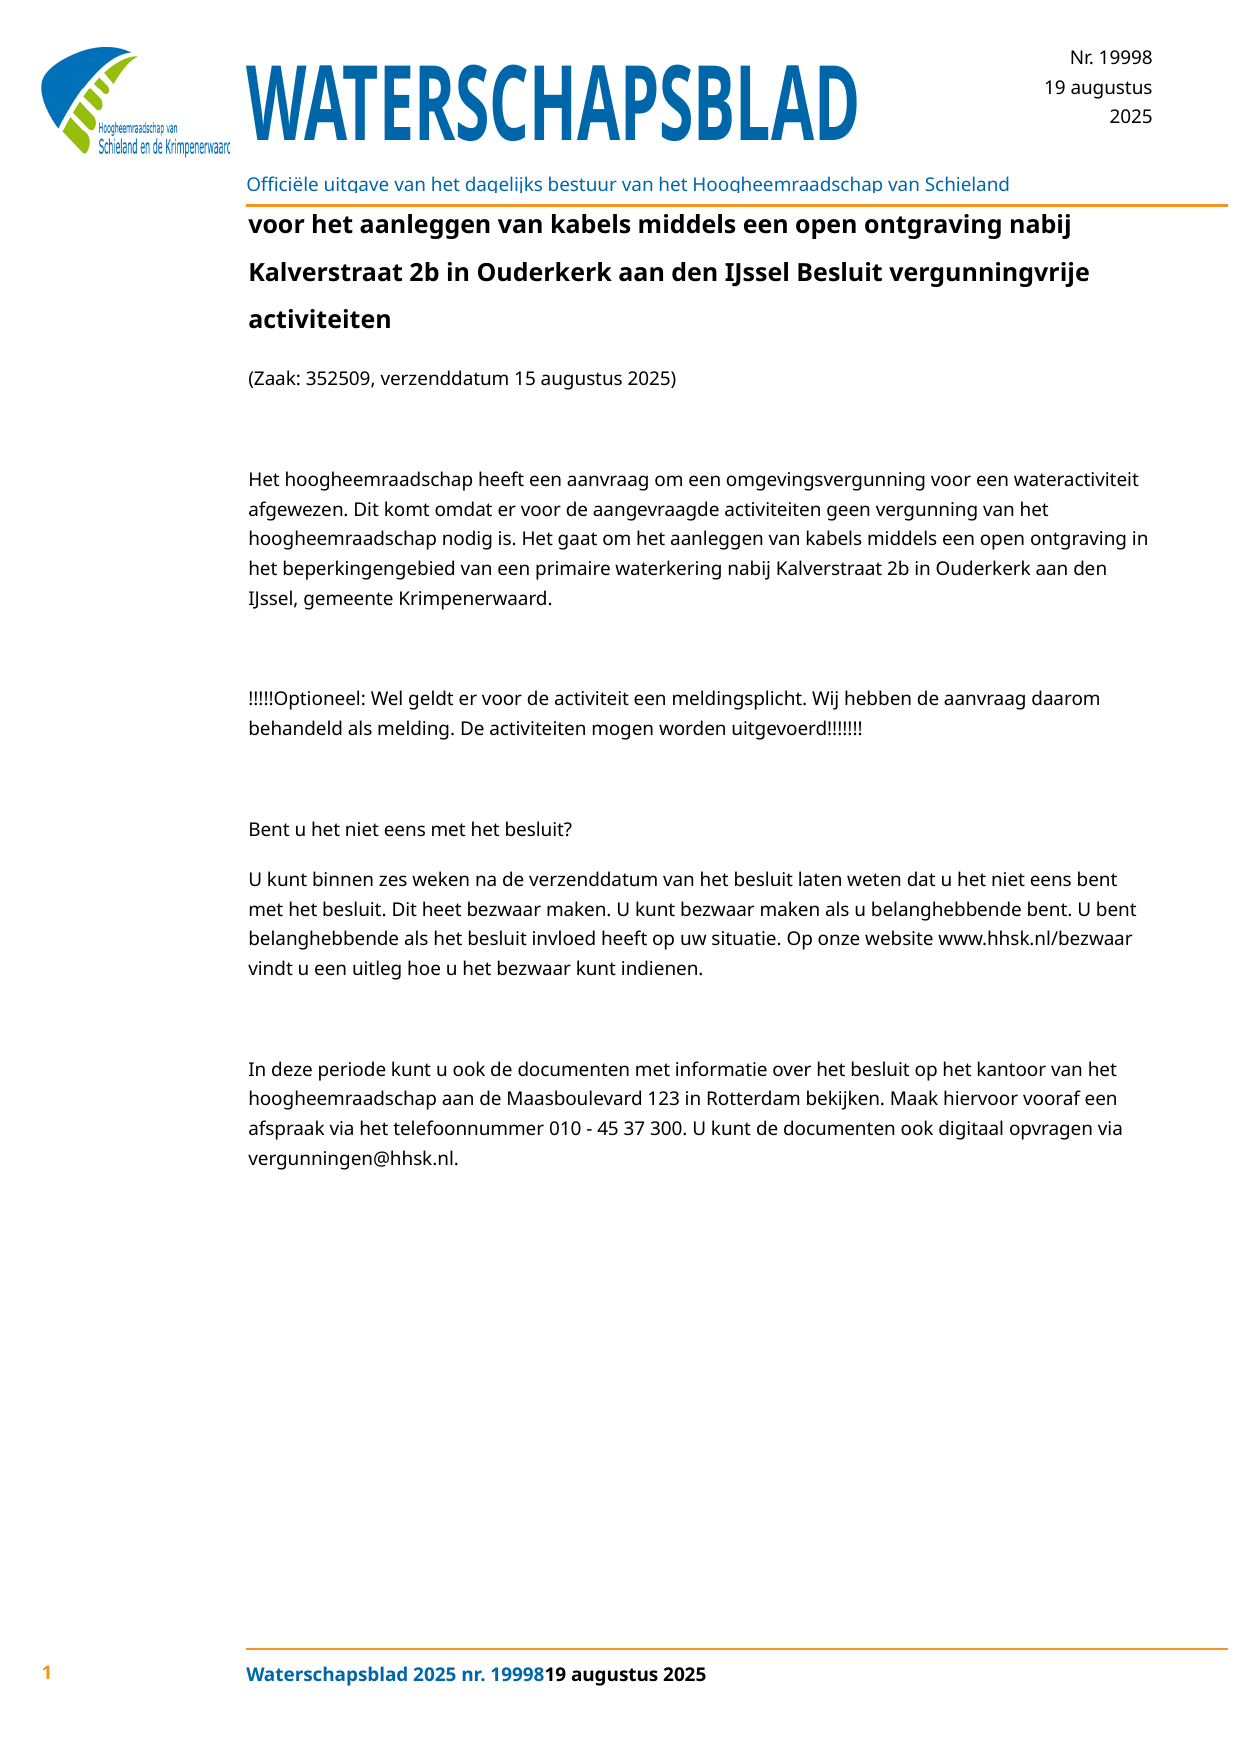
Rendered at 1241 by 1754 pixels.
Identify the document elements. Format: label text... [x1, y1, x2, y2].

picture [41, 47, 231, 172]
text !!!!!Optioneel: Wel geldt er voor de activiteit een meldingsplicht. Wij hebben de aanvraag daarom behandeld als melding. De activiteiten mogen worden uitgevoerd!!!!!!! [248, 686, 1152, 741]
text Bent u het niet eens met het besluit? [248, 816, 1152, 842]
text voor het aanleggen van kabels middels een open ontgraving nabij Kalverstraat 2b in Ouderkerk aan den IJssel Besluit vergunningvrije activiteiten [248, 207, 1152, 336]
text In deze periode kunt u ook de documenten met informatie over het besluit op het kantoor van het hoogheemraadschap aan de Maasboulevard 123 in Rotterdam bekijken. Maak hiervoor vooraf een afspraak via het telefoonnummer 010 - 45 37 300. U kunt de documenten ook digitaal opvragen via vergunningen@hhsk.nl. [248, 1056, 1152, 1170]
text U kunt binnen zes weken na de verzenddatum van het besluit laten weten dat u het niet eens bent met het besluit. Dit heet bezwaar maken. U kunt bezwaar maken als u belanghebbende bent. U bent belanghebbende als het besluit invloed heeft op uw situatie. Op onze website www.hhsk.nl/bezwaar vindt u een uitleg hoe u het bezwaar kunt indienen. [248, 866, 1152, 981]
text (Zaak: 352509, verzenddatum 15 augustus 2025) [248, 366, 1152, 391]
text Het hoogheemraadschap heeft een aanvraag om een omgevingsvergunning voor een wateractiviteit afgewezen. Dit komt omdat er voor de aangevraagde activiteiten geen vergunning van het hoogheemraadschap nodig is. Het gaat om het aanleggen van kabels middels een open ontgraving in het beperkingengebied van een primaire waterkering nabij Kalverstraat 2b in Ouderkerk aan den IJssel, gemeente Krimpenerwaard. [248, 466, 1152, 610]
